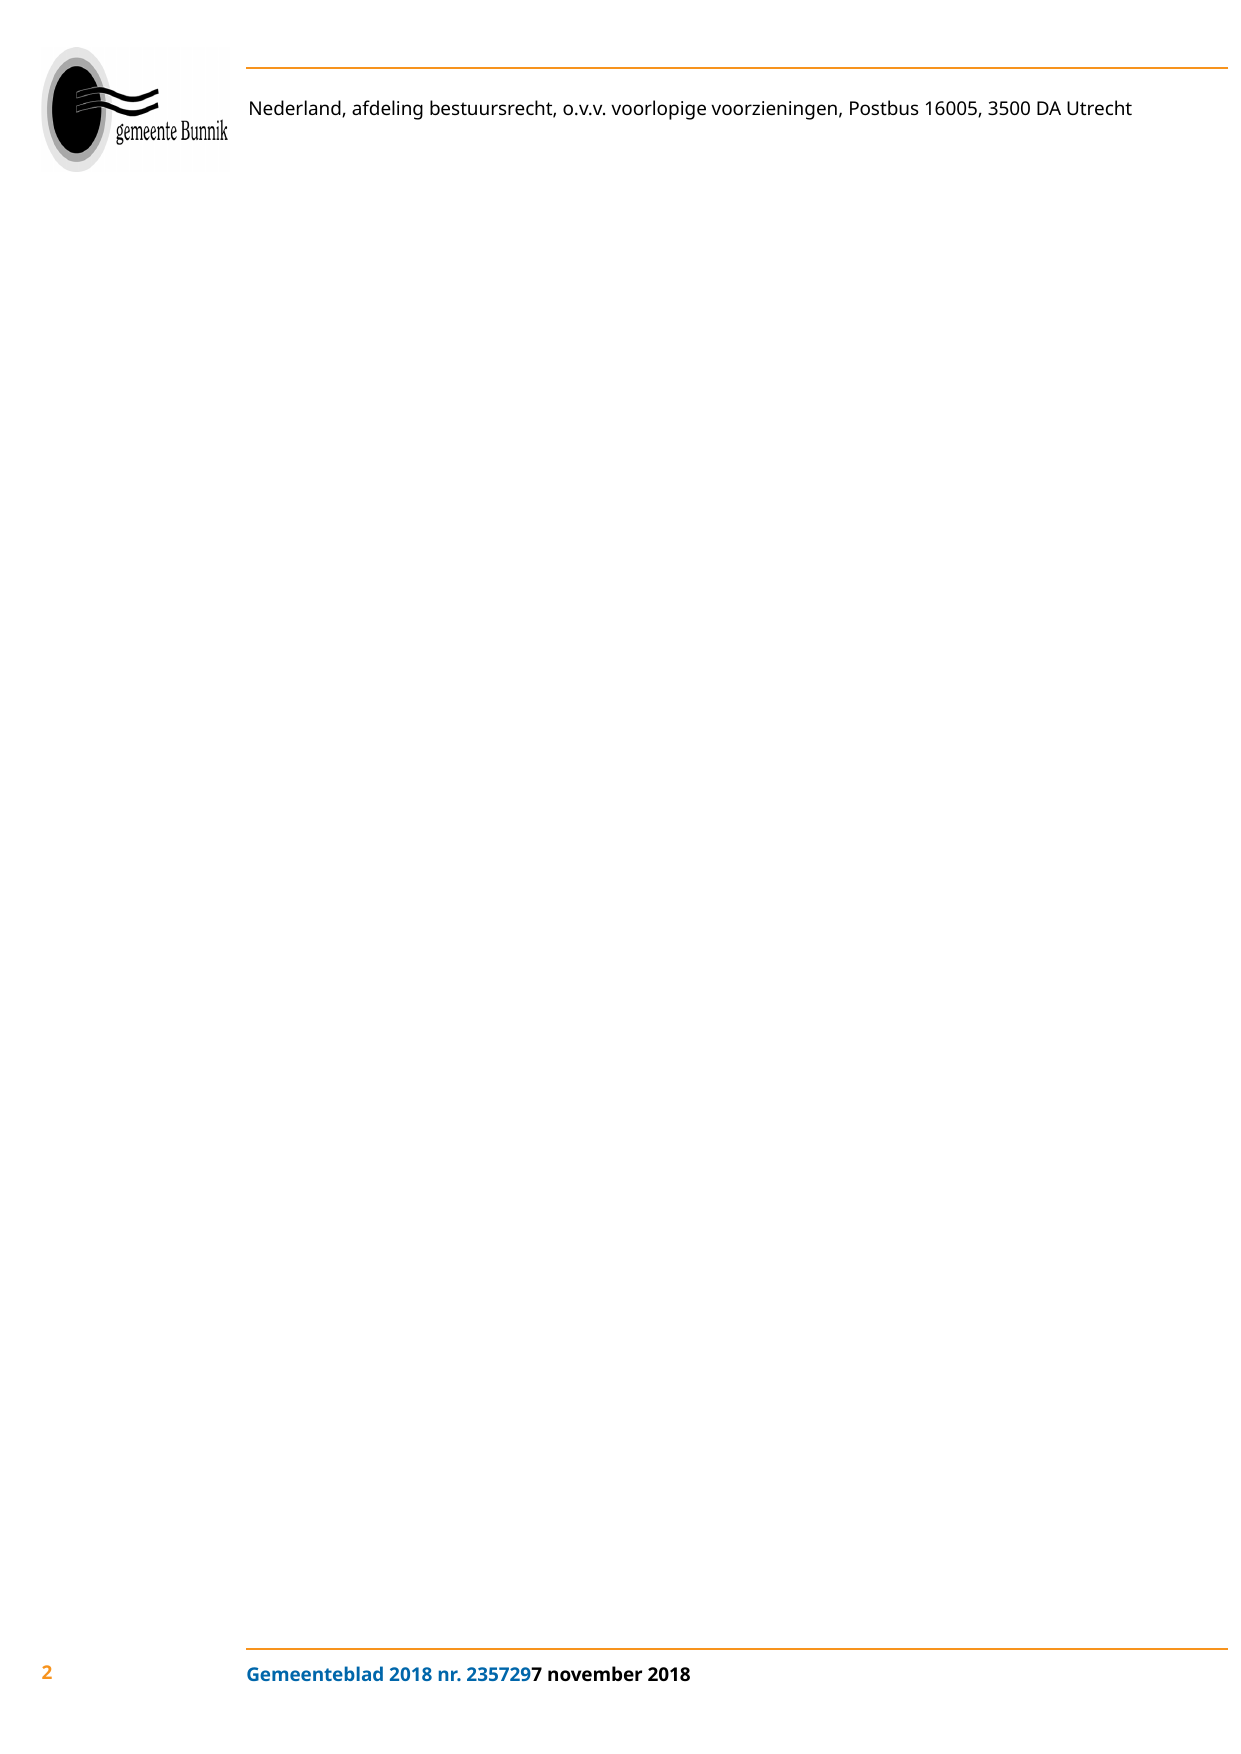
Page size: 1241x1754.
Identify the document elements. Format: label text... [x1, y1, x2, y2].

text Nederland, afdeling bestuursrecht, o.v.v. voorlopige voorzieningen, Postbus 16005, 3500 DA Utrecht [248, 95, 1152, 121]
picture [41, 47, 231, 172]
